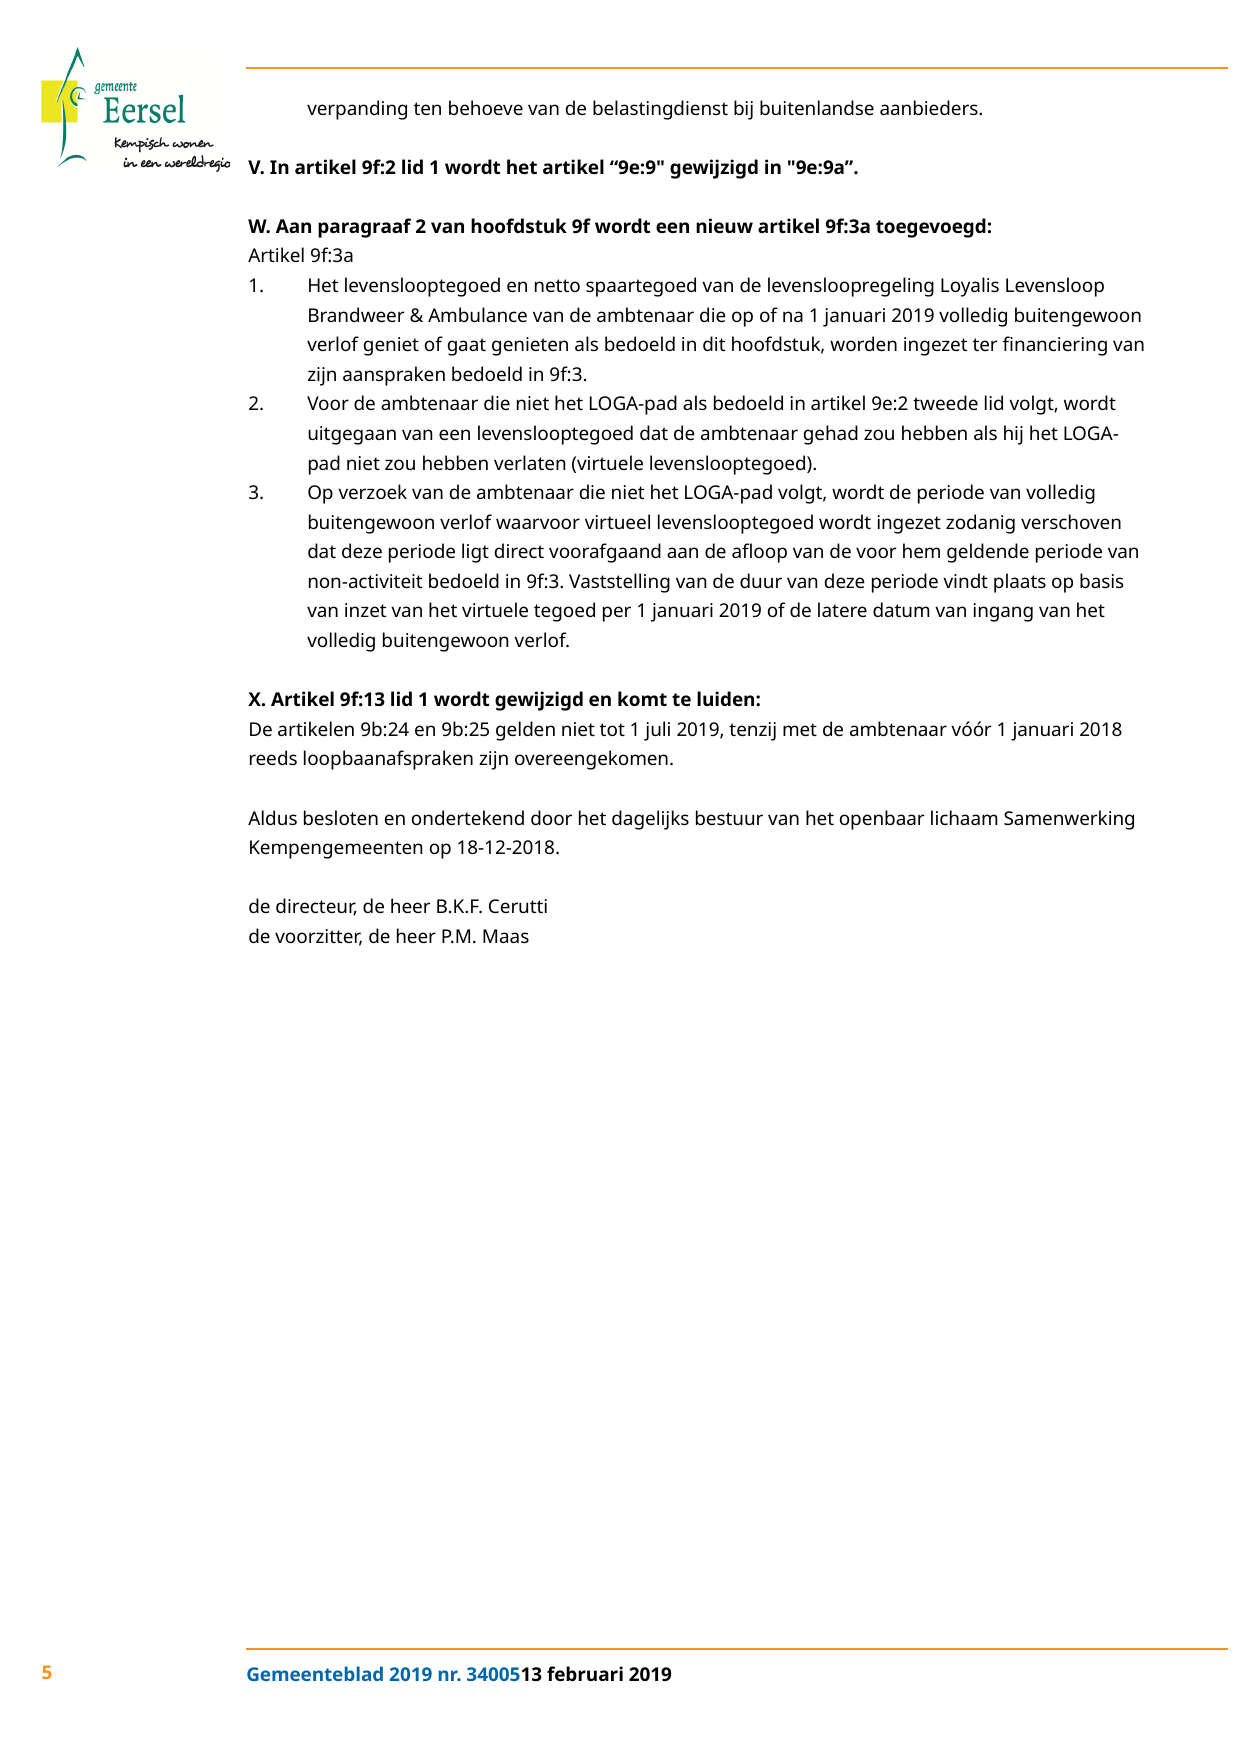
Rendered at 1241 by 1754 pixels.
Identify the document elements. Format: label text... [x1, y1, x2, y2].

list Voor de ambtenaar die niet het LOGA-pad als bedoeld in artikel 9e:2 tweede lid volgt, wordt uitgegaan van een levenslooptegoed dat de ambtenaar gehad zou hebben als hij het LOGA-pad niet zou hebben verlaten (virtuele levenslooptegoed). [248, 391, 1152, 476]
list Op verzoek van de ambtenaar die niet het LOGA-pad volgt, wordt de periode van volledig buitengewoon verlof waarvoor virtueel levenslooptegoed wordt ingezet zodanig verschoven dat deze periode ligt direct voorafgaand aan de afloop van de voor hem geldende periode van non-activiteit bedoeld in 9f:3. Vaststelling van de duur van deze periode vindt plaats op basis van inzet van het virtuele tegoed per 1 januari 2019 of de latere datum van ingang van het volledig buitengewoon verlof. [248, 479, 1152, 653]
text X. Artikel 9f:13 lid 1 wordt gewijzigd en komt te luiden: [248, 686, 1152, 712]
text de voorzitter, de heer P.M. Maas [248, 923, 1152, 949]
list Het levenslooptegoed en netto spaartegoed van de levensloopregeling Loyalis Levensloop Brandweer & Ambulance van de ambtenaar die op of na 1 januari 2019 volledig buitengewoon verlof geniet of gaat genieten als bedoeld in dit hoofdstuk, worden ingezet ter financiering van zijn aanspraken bedoeld in 9f:3. [248, 272, 1152, 387]
text de directeur, de heer B.K.F. Cerutti [248, 893, 1152, 919]
list verpanding ten behoeve van de belastingdienst bij buitenlandse aanbieders. [248, 95, 1152, 121]
text V. In artikel 9f:2 lid 1 wordt het artikel “9e:9" gewijzigd in "9e:9a”. [248, 154, 1152, 180]
text W. Aan paragraaf 2 van hoofdstuk 9f wordt een nieuw artikel 9f:3a toegevoegd: [248, 213, 1152, 239]
text De artikelen 9b:24 en 9b:25 gelden niet tot 1 juli 2019, tenzij met de ambtenaar vóór 1 januari 2018 reeds loopbaanafspraken zijn overeengekomen. [248, 716, 1152, 771]
text Artikel 9f:3a [248, 243, 1152, 268]
text Aldus besloten en ondertekend door het dagelijks bestuur van het openbaar lichaam Samenwerking Kempengemeenten op 18-12-2018. [248, 805, 1152, 860]
picture [41, 47, 231, 172]
